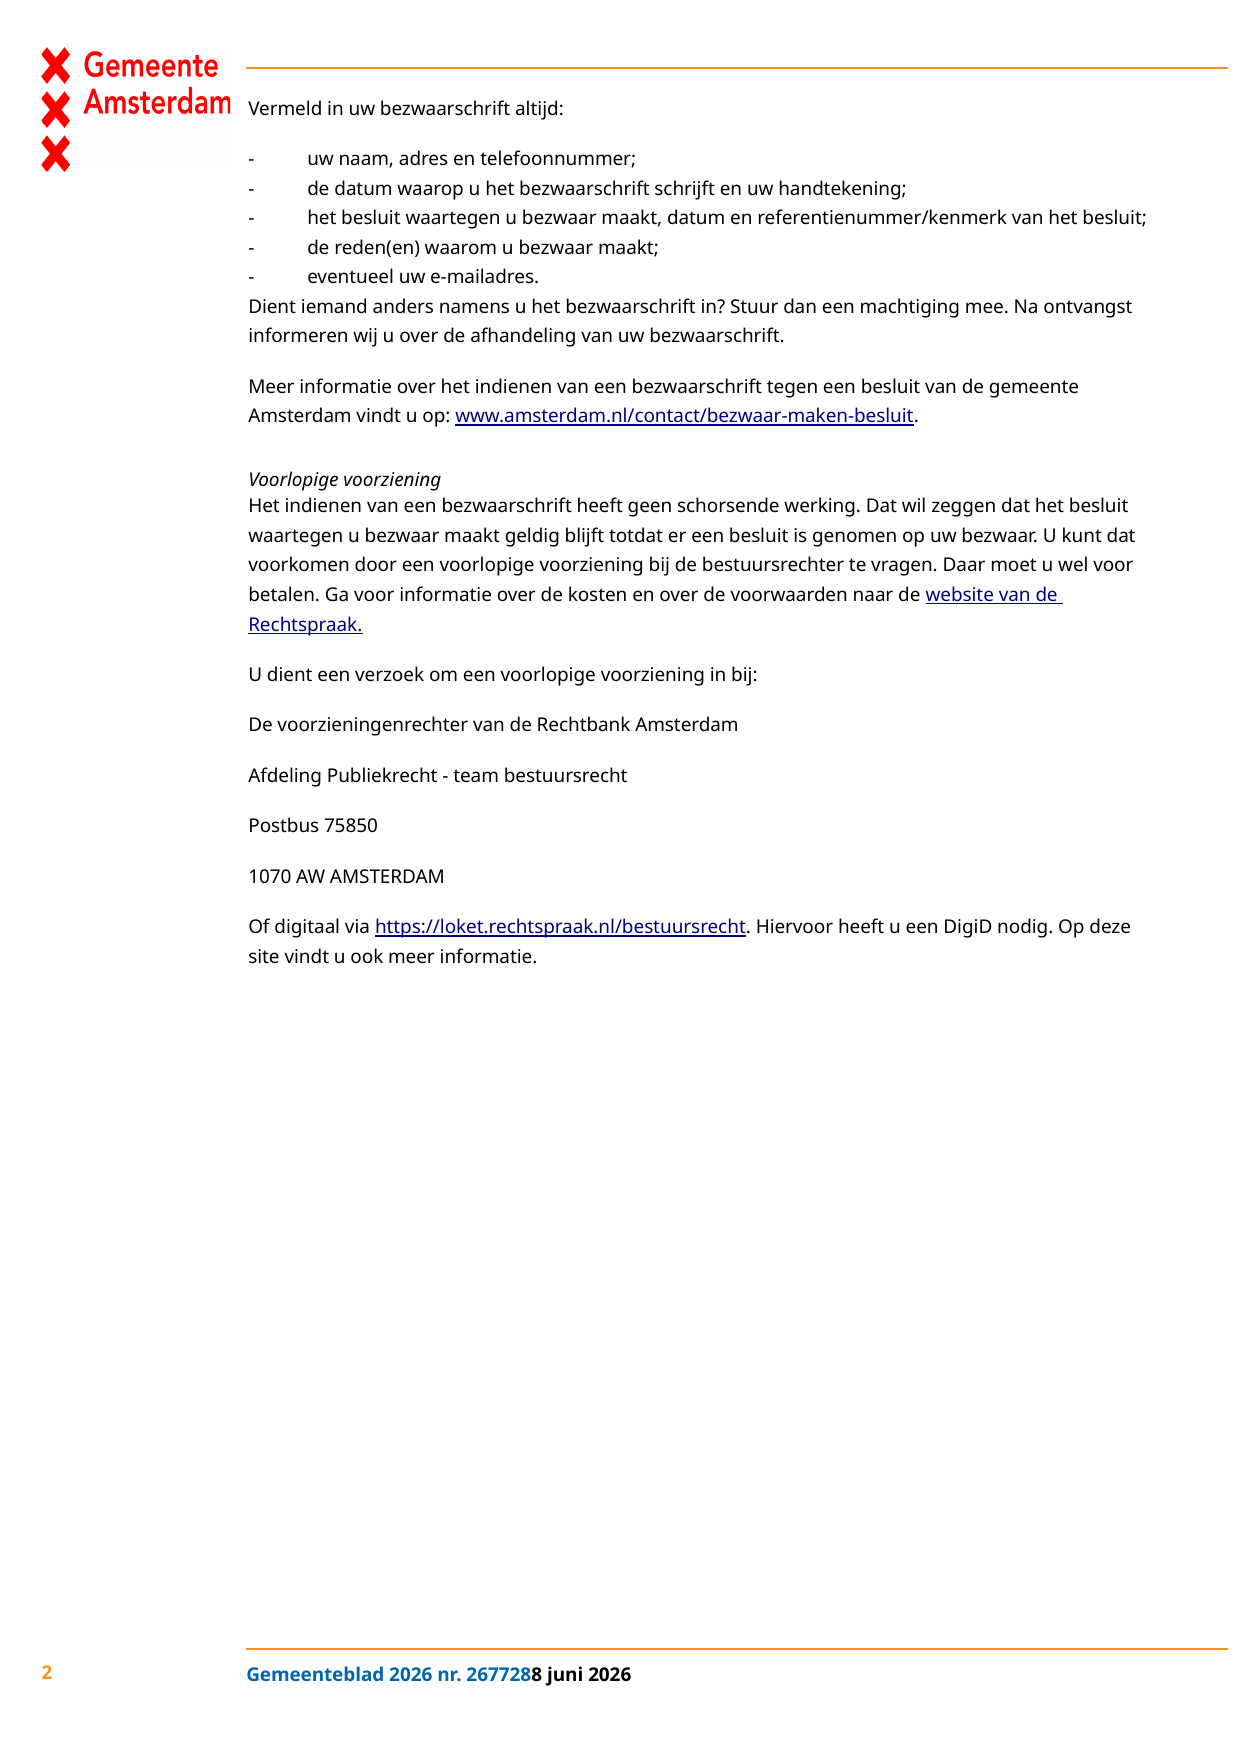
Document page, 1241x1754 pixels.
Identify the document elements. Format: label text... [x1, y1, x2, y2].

text Vermeld in uw bezwaarschrift altijd: [248, 95, 1152, 121]
text 1070 AW AMSTERDAM [248, 863, 1152, 888]
text De voorzieningenrechter van de Rechtbank Amsterdam [248, 712, 1152, 737]
text Of digitaal via https://loket.rechtspraak.nl/bestuursrecht. Hiervoor heeft u een DigiD nodig. Op deze site vindt u ook meer informatie. [248, 913, 1152, 968]
list de reden(en) waarom u bezwaar maakt; [248, 234, 1152, 260]
text Voorlopige voorziening [248, 467, 1152, 492]
text Meer informatie over het indienen van een bezwaarschrift tegen een besluit van de gemeente Amsterdam vindt u op: www.amsterdam.nl/contact/bezwaar-maken-besluit. [248, 373, 1152, 428]
picture [41, 47, 231, 172]
text Afdeling Publiekrecht - team bestuursrecht [248, 762, 1152, 788]
text Dient iemand anders namens u het bezwaarschrift in? Stuur dan een machtiging mee. Na ontvangst informeren wij u over de afhandeling van uw bezwaarschrift. [248, 293, 1152, 348]
list eventueel uw e-mailadres. [248, 263, 1152, 289]
list het besluit waartegen u bezwaar maakt, datum en referentienummer/kenmerk van het besluit; [248, 204, 1152, 230]
list uw naam, adres en telefoonnummer; [248, 145, 1152, 171]
list de datum waarop u het bezwaarschrift schrijft en uw handtekening; [248, 175, 1152, 201]
text Het indienen van een bezwaarschrift heeft geen schorsende werking. Dat wil zeggen dat het besluit waartegen u bezwaar maakt geldig blijft totdat er een besluit is genomen op uw bezwaar. U kunt dat voorkomen door een voorlopige voorziening bij de bestuursrechter te vragen. Daar moet u wel voor betalen. Ga voor informatie over de kosten en over de voorwaarden naar de website van de Rechtspraak. [248, 492, 1152, 636]
text Postbus 75850 [248, 812, 1152, 838]
text U dient een verzoek om een voorlopige voorziening in bij: [248, 661, 1152, 687]
